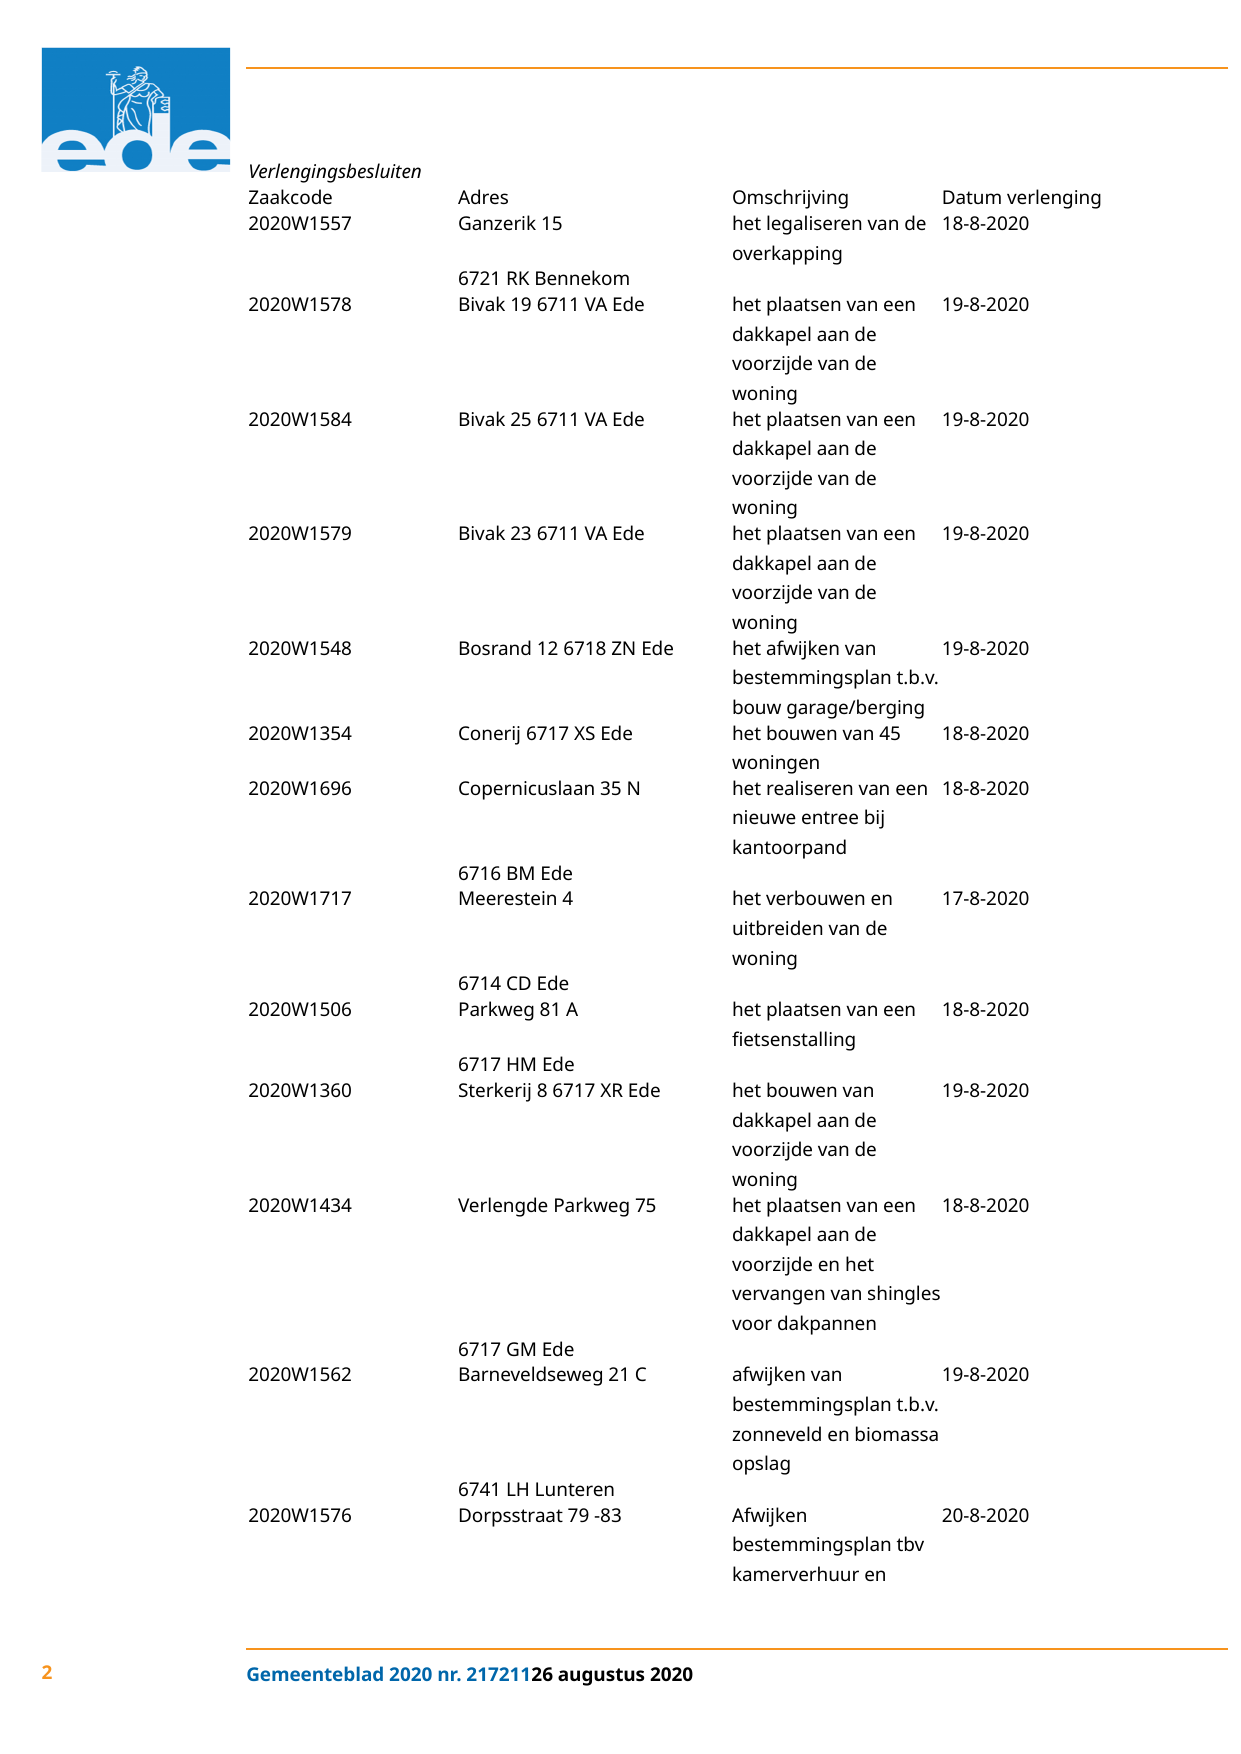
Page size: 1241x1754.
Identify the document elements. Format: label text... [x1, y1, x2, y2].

table_cell 17-8-2020 [942, 886, 1152, 971]
table_cell het plaatsen van een dakkapel aan de voorzijde en het vervangen van shingles voor dakpannen [732, 1192, 942, 1336]
table_cell 2020W1562 [248, 1362, 458, 1476]
table_cell Bosrand 12 6718 ZN Ede [458, 635, 732, 720]
table_cell [942, 266, 1152, 291]
table_cell het realiseren van een nieuwe entree bij kantoorpand [732, 775, 942, 860]
table_cell [248, 1052, 458, 1077]
table_cell [732, 266, 942, 291]
table_cell 6716 BM Ede [458, 860, 732, 886]
table_cell 6714 CD Ede [458, 971, 732, 996]
table_cell [732, 860, 942, 886]
text Verlengingsbesluiten [248, 159, 1152, 184]
table_cell 2020W1579 [248, 520, 458, 635]
table_cell 2020W1506 [248, 996, 458, 1052]
table_cell Sterkerij 8 6717 XR Ede [458, 1077, 732, 1192]
table_cell [248, 971, 458, 996]
table_cell Meerestein 4 [458, 886, 732, 971]
table_cell 20-8-2020 [942, 1502, 1152, 1587]
table_cell 18-8-2020 [942, 996, 1152, 1052]
table_cell het plaatsen van een dakkapel aan de voorzijde van de woning [732, 406, 942, 520]
table_cell 2020W1717 [248, 886, 458, 971]
table_cell 18-8-2020 [942, 210, 1152, 266]
table_cell 2020W1576 [248, 1502, 458, 1587]
table_cell afwijken van bestemmingsplan t.b.v. zonneveld en biomassa opslag [732, 1362, 942, 1476]
table_header Omschrijving [732, 185, 942, 210]
table_header Adres [458, 185, 732, 210]
table_cell [942, 971, 1152, 996]
table_cell 19-8-2020 [942, 1077, 1152, 1192]
table_cell 2020W1434 [248, 1192, 458, 1336]
table_cell 2020W1548 [248, 635, 458, 720]
table_cell [942, 1476, 1152, 1502]
table_cell Afwijken bestemmingsplan tbv kamerverhuur en [732, 1502, 942, 1587]
table_cell Bivak 25 6711 VA Ede [458, 406, 732, 520]
table_cell het plaatsen van een dakkapel aan de voorzijde van de woning [732, 291, 942, 406]
table_cell 19-8-2020 [942, 406, 1152, 520]
table_cell 18-8-2020 [942, 1192, 1152, 1336]
table_cell Conerij 6717 XS Ede [458, 720, 732, 775]
table_cell Barneveldseweg 21 C [458, 1362, 732, 1476]
table_cell [942, 1052, 1152, 1077]
table_cell het plaatsen van een dakkapel aan de voorzijde van de woning [732, 520, 942, 635]
table_cell Bivak 19 6711 VA Ede [458, 291, 732, 406]
table_cell [732, 1336, 942, 1362]
table_cell [942, 860, 1152, 886]
table_cell het plaatsen van een fietsenstalling [732, 996, 942, 1052]
table_cell [248, 1336, 458, 1362]
table_cell [248, 860, 458, 886]
table_cell Ganzerik 15 [458, 210, 732, 266]
table_header Zaakcode [248, 185, 458, 210]
table_cell het legaliseren van de overkapping [732, 210, 942, 266]
table_cell 6721 RK Bennekom [458, 266, 732, 291]
table_cell [942, 1336, 1152, 1362]
table_cell het bouwen van 45 woningen [732, 720, 942, 775]
table_cell 18-8-2020 [942, 720, 1152, 775]
table_cell 2020W1354 [248, 720, 458, 775]
table_cell 19-8-2020 [942, 1362, 1152, 1476]
table_cell 2020W1360 [248, 1077, 458, 1192]
table_cell 6741 LH Lunteren [458, 1476, 732, 1502]
table_cell 2020W1584 [248, 406, 458, 520]
table_cell 2020W1557 [248, 210, 458, 266]
table_cell [732, 1476, 942, 1502]
table_cell Dorpsstraat 79 -83 [458, 1502, 732, 1587]
table_cell 18-8-2020 [942, 775, 1152, 860]
table_cell 2020W1578 [248, 291, 458, 406]
table_cell 6717 HM Ede [458, 1052, 732, 1077]
table_header Datum verlenging [942, 185, 1152, 210]
table_cell 19-8-2020 [942, 635, 1152, 720]
table_cell [248, 266, 458, 291]
table_cell [732, 971, 942, 996]
table_cell Copernicuslaan 35 N [458, 775, 732, 860]
table_cell het afwijken van bestemmingsplan t.b.v. bouw garage/berging [732, 635, 942, 720]
table_cell Verlengde Parkweg 75 [458, 1192, 732, 1336]
table_cell 19-8-2020 [942, 520, 1152, 635]
table_cell [732, 1052, 942, 1077]
table_cell Bivak 23 6711 VA Ede [458, 520, 732, 635]
table_cell 6717 GM Ede [458, 1336, 732, 1362]
table_cell Parkweg 81 A [458, 996, 732, 1052]
table_cell het verbouwen en uitbreiden van de woning [732, 886, 942, 971]
table_cell het bouwen van dakkapel aan de voorzijde van de woning [732, 1077, 942, 1192]
picture [41, 47, 231, 172]
table_cell 2020W1696 [248, 775, 458, 860]
table_cell [248, 1476, 458, 1502]
table_cell 19-8-2020 [942, 291, 1152, 406]
